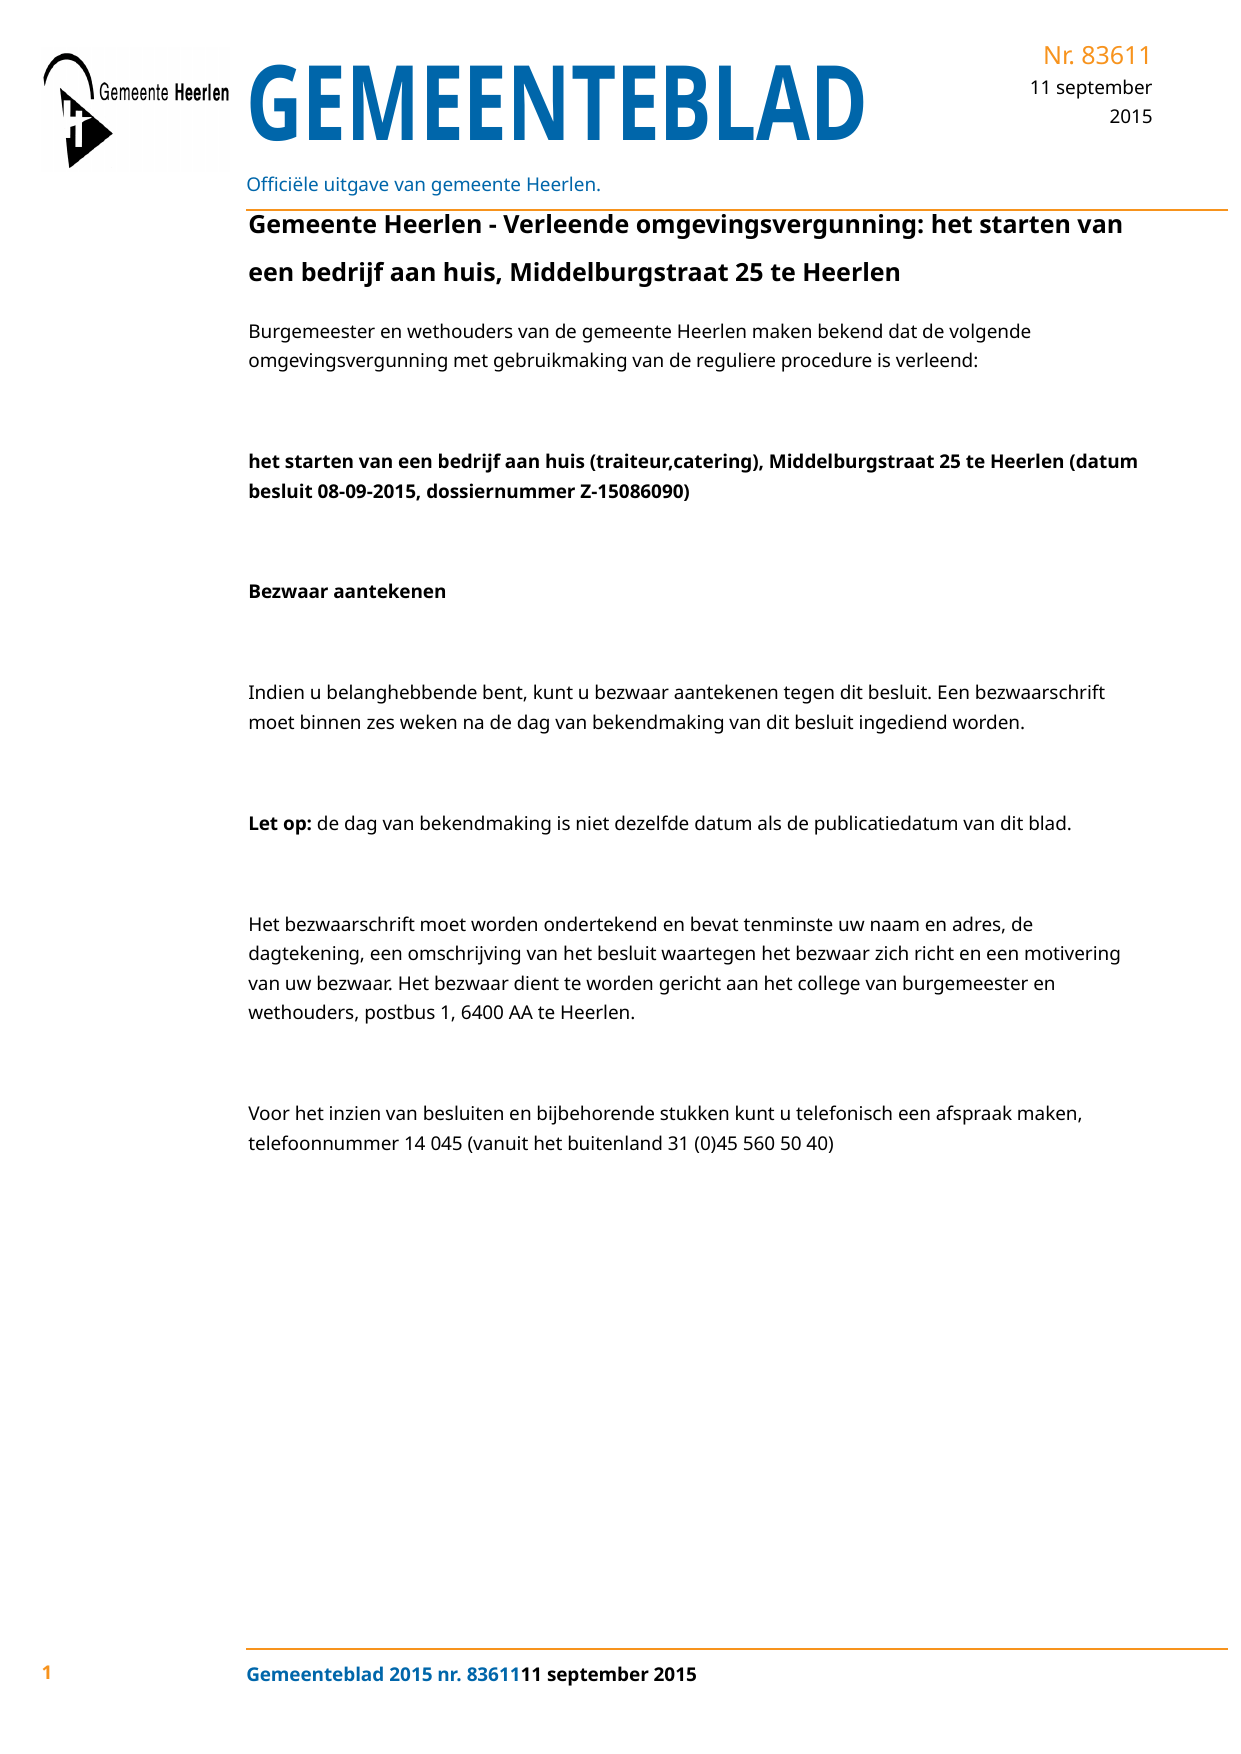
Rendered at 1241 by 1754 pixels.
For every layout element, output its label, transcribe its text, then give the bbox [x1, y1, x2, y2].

text Gemeente Heerlen - Verleende omgevingsvergunning: het starten van een bedrijf aan huis, Middelburgstraat 25 te Heerlen [248, 211, 1152, 288]
text Het bezwaarschrift moet worden ondertekend en bevat tenminste uw naam en adres, de dagtekening, een omschrijving van het besluit waartegen het bezwaar zich richt en een motivering van uw bezwaar. Het bezwaar dient te worden gericht aan het college van burgemeester en wethouders, postbus 1, 6400 AA te Heerlen. [248, 911, 1152, 1025]
text Let op: de dag van bekendmaking is niet dezelfde datum als de publicatiedatum van dit blad. [248, 810, 1152, 836]
text Burgemeester en wethouders van de gemeente Heerlen maken bekend dat de volgende omgevingsvergunning met gebruikmaking van de reguliere procedure is verleend: [248, 318, 1152, 373]
text Indien u belanghebbende bent, kunt u bezwaar aantekenen tegen dit besluit. Een bezwaarschrift moet binnen zes weken na de dag van bekendmaking van dit besluit ingediend worden. [248, 679, 1152, 735]
text het starten van een bedrijf aan huis (traiteur,catering), Middelburgstraat 25 te Heerlen (datum besluit 08-09-2015, dossiernummer Z-15086090) [248, 448, 1152, 504]
picture [41, 47, 231, 172]
text Voor het inzien van besluiten en bijbehorende stukken kunt u telefonisch een afspraak maken, telefoonnummer 14 045 (vanuit het buitenland 31 (0)45 560 50 40) [248, 1100, 1152, 1156]
text Bezwaar aantekenen [248, 579, 1152, 604]
